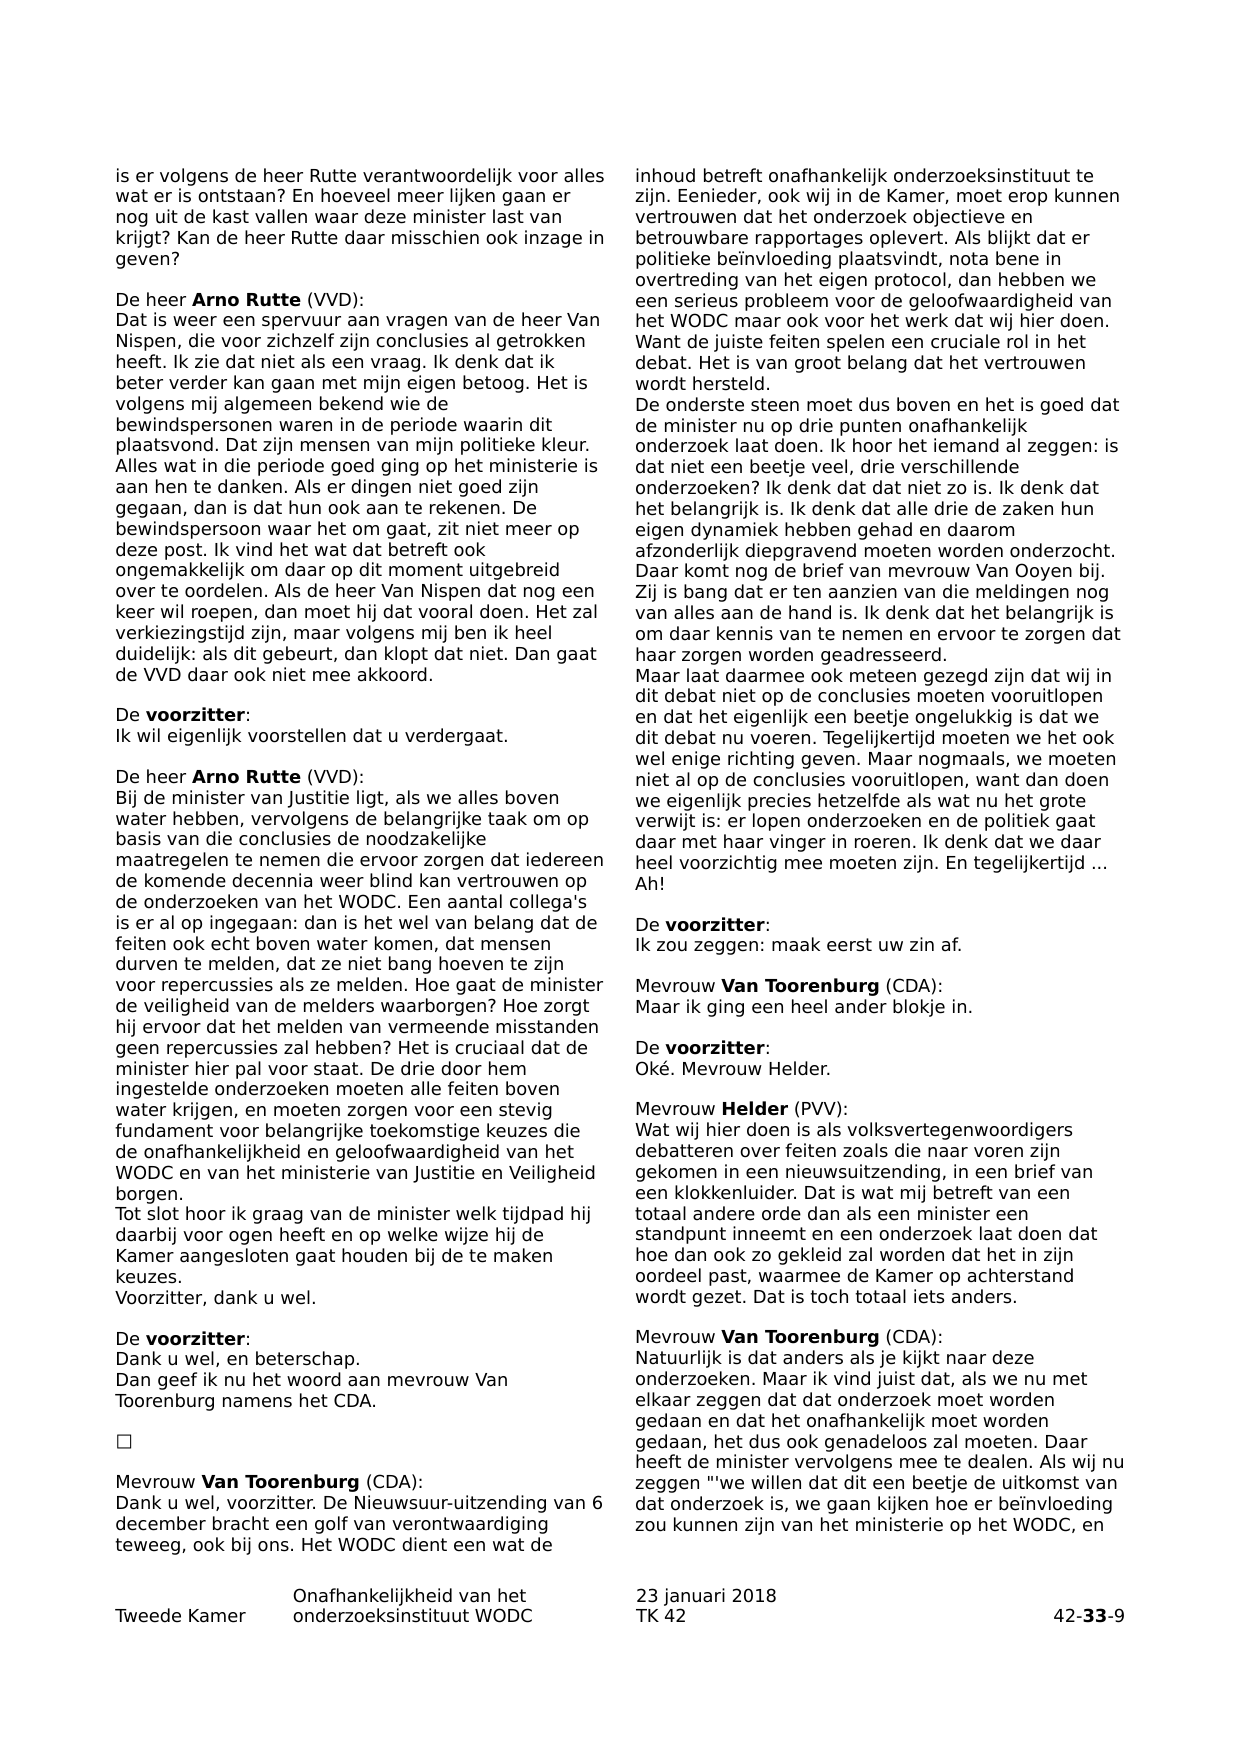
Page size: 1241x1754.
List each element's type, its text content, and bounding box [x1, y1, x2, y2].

text Dank u wel, en beterschap. [115, 1349, 605, 1370]
text is er volgens de heer Rutte verantwoordelijk voor alles wat er is ontstaan? En hoeveel meer lijken gaan er nog uit de kast vallen waar deze minister last van krijgt? Kan de heer Rutte daar misschien ook inzage in geven? [115, 165, 605, 269]
text Mevrouw Van Toorenburg (CDA): [635, 976, 1125, 997]
text inhoud betreft onafhankelijk onderzoeksinstituut te zijn. Eenieder, ook wij in de Kamer, moet erop kunnen vertrouwen dat het onderzoek objectieve en betrouwbare rapportages oplevert. Als blijkt dat er politieke beïnvloeding plaatsvindt, nota bene in overtreding van het eigen protocol, dan hebben we een serieus probleem voor de geloofwaardigheid van het WODC maar ook voor het werk dat wij hier doen. Want de juiste feiten spelen een cruciale rol in het debat. Het is van groot belang dat het vertrouwen wordt hersteld. [635, 165, 1125, 394]
text De voorzitter: [115, 1328, 605, 1349]
text De voorzitter: [635, 914, 1125, 935]
text Mevrouw Van Toorenburg (CDA): [115, 1472, 605, 1493]
text Ik wil eigenlijk voorstellen dat u verdergaat. [115, 726, 605, 747]
text Dank u wel, voorzitter. De Nieuwsuur-uitzending van 6 december bracht een golf van verontwaardiging teweeg, ook bij ons. Het WODC dient een wat de [115, 1493, 605, 1556]
text Natuurlijk is dat anders als je kijkt naar deze onderzoeken. Maar ik vind juist dat, als we nu met elkaar zeggen dat dat onderzoek moet worden gedaan en dat het onafhankelijk moet worden gedaan, het dus ook genadeloos zal moeten. Daar heeft de minister vervolgens mee te dealen. Als wij nu zeggen "'we willen dat dit een beetje de uitkomst van dat onderzoek is, we gaan kijken hoe er beïnvloeding zou kunnen zijn van het ministerie op het WODC, en [635, 1348, 1125, 1536]
text De voorzitter: [635, 1038, 1125, 1058]
text Dat is weer een spervuur aan vragen van de heer Van Nispen, die voor zichzelf zijn conclusies al getrokken heeft. Ik zie dat niet als een vraag. Ik denk dat ik beter verder kan gaan met mijn eigen betoog. Het is volgens mij algemeen bekend wie de bewindspersonen waren in de periode waarin dit plaatsvond. Dat zijn mensen van mijn politieke kleur. Alles wat in die periode goed ging op het ministerie is aan hen te danken. Als er dingen niet goed zijn gegaan, dan is dat hun ook aan te rekenen. De bewindspersoon waar het om gaat, zit niet meer op deze post. Ik vind het wat dat betreft ook ongemakkelijk om daar op dit moment uitgebreid over te oordelen. Als de heer Van Nispen dat nog een keer wil roepen, dan moet hij dat vooral doen. Het zal verkiezingstijd zijn, maar volgens mij ben ik heel duidelijk: als dit gebeurt, dan klopt dat niet. Dan gaat de VVD daar ook niet mee akkoord. [115, 310, 605, 685]
text Ik zou zeggen: maak eerst uw zin af. [635, 935, 1125, 956]
text Wat wij hier doen is als volksvertegenwoordigers debatteren over feiten zoals die naar voren zijn gekomen in een nieuwsuitzending, in een brief van een klokkenluider. Dat is wat mij betreft van een totaal andere orde dan als een minister een standpunt inneemt en een onderzoek laat doen dat hoe dan ook zo gekleid zal worden dat het in zijn oordeel past, waarmee de Kamer op achterstand wordt gezet. Dat is toch totaal iets anders. [635, 1120, 1125, 1307]
text Voorzitter, dank u wel. [115, 1287, 605, 1308]
text Tot slot hoor ik graag van de minister welk tijdpad hij daarbij voor ogen heeft en op welke wijze hij de Kamer aangesloten gaat houden bij de te maken keuzes. [115, 1204, 605, 1287]
text De voorzitter: [115, 705, 605, 726]
text De onderste steen moet dus boven en het is goed dat de minister nu op drie punten onafhankelijk onderzoek laat doen. Ik hoor het iemand al zeggen: is dat niet een beetje veel, drie verschillende onderzoeken? Ik denk dat dat niet zo is. Ik denk dat het belangrijk is. Ik denk dat alle drie de zaken hun eigen dynamiek hebben gehad en daarom afzonderlijk diepgravend moeten worden onderzocht. Daar komt nog de brief van mevrouw Van Ooyen bij. Zij is bang dat er ten aanzien van die meldingen nog van alles aan de hand is. Ik denk dat het belangrijk is om daar kennis van te nemen en ervoor te zorgen dat haar zorgen worden geadresseerd. [635, 394, 1125, 665]
text Bij de minister van Justitie ligt, als we alles boven water hebben, vervolgens de belangrijke taak om op basis van die conclusies de noodzakelijke maatregelen te nemen die ervoor zorgen dat iedereen de komende decennia weer blind kan vertrouwen op de onderzoeken van het WODC. Een aantal collega's is er al op ingegaan: dan is het wel van belang dat de feiten ook echt boven water komen, dat mensen durven te melden, dat ze niet bang hoeven te zijn voor repercussies als ze melden. Hoe gaat de minister de veiligheid van de melders waarborgen? Hoe zorgt hij ervoor dat het melden van vermeende misstanden geen repercussies zal hebben? Het is cruciaal dat de minister hier pal voor staat. De drie door hem ingestelde onderzoeken moeten alle feiten boven water krijgen, en moeten zorgen voor een stevig fundament voor belangrijke toekomstige keuzes die de onafhankelijkheid en geloofwaardigheid van het WODC en van het ministerie van Justitie en Veiligheid borgen. [115, 787, 605, 1204]
text Maar laat daarmee ook meteen gezegd zijn dat wij in dit debat niet op de conclusies moeten vooruitlopen en dat het eigenlijk een beetje ongelukkig is dat we dit debat nu voeren. Tegelijkertijd moeten we het ook wel enige richting geven. Maar nogmaals, we moeten niet al op de conclusies vooruitlopen, want dan doen we eigenlijk precies hetzelfde als wat nu het grote verwijt is: er lopen onderzoeken en de politiek gaat daar met haar vinger in roeren. Ik denk dat we daar heel voorzichtig mee moeten zijn. En tegelijkertijd ... Ah! [635, 665, 1125, 894]
text Dan geef ik nu het woord aan mevrouw Van Toorenburg namens het CDA. [115, 1370, 605, 1412]
text Oké. Mevrouw Helder. [635, 1058, 1125, 1079]
text De heer Arno Rutte (VVD): [115, 767, 605, 787]
text Mevrouw Van Toorenburg (CDA): [635, 1327, 1125, 1348]
text Mevrouw Helder (PVV): [635, 1099, 1125, 1120]
text ⬜ [115, 1432, 605, 1452]
text De heer Arno Rutte (VVD): [115, 289, 605, 310]
text Maar ik ging een heel ander blokje in. [635, 997, 1125, 1018]
